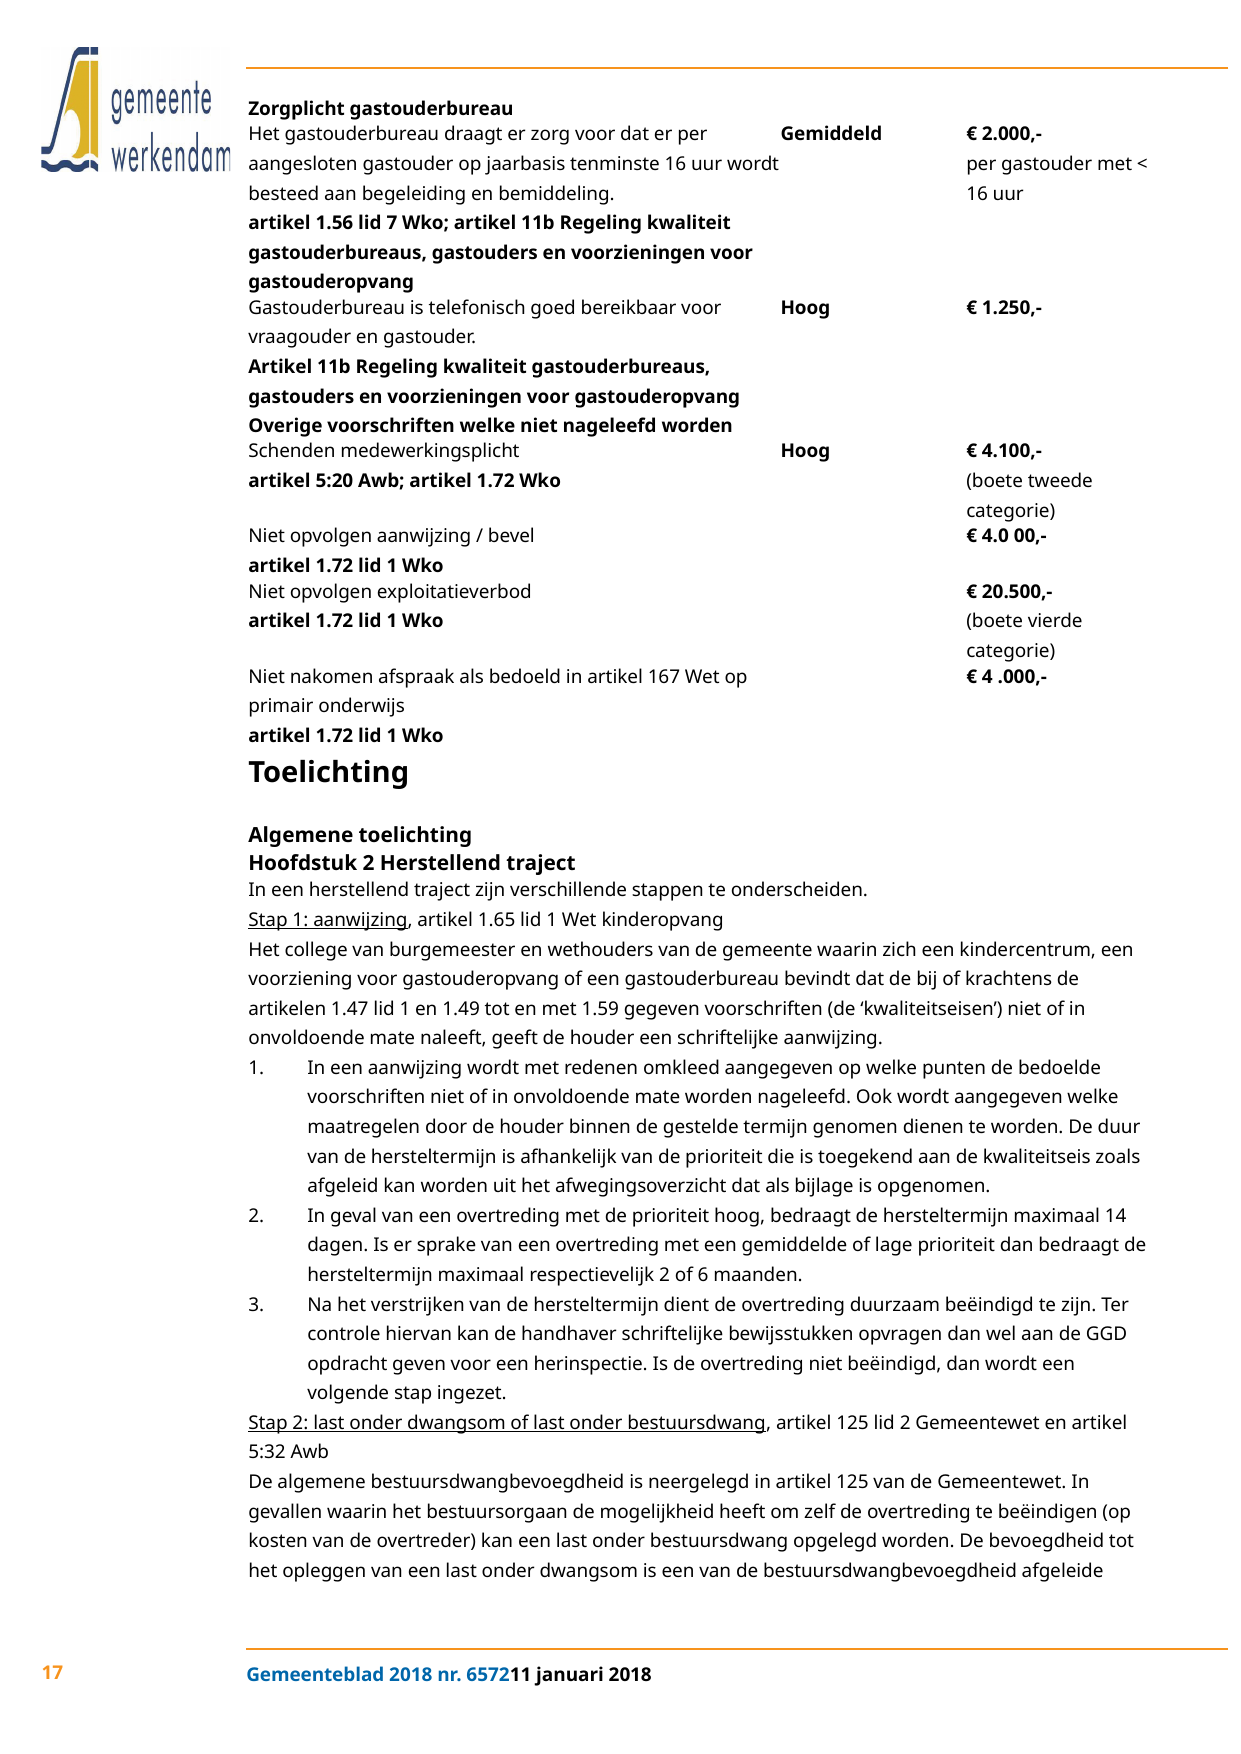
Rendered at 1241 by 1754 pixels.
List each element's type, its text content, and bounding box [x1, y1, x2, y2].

text Hoofdstuk 2 Herstellend traject [248, 848, 1152, 877]
table_cell [780, 523, 966, 578]
table_cell Gastouderbureau is telefonisch goed bereikbaar voor vraagouder en gastouder. Artikel 11b Regeling kwaliteit gastouderbureaus, gastouders en voorzieningen voor gastouderopvang [248, 294, 780, 409]
table_cell Schenden medewerkingsplicht artikel 5:20 Awb; artikel 1.72 Wko [248, 438, 780, 523]
table_cell Gemiddeld [780, 121, 966, 294]
table_cell € 4 .000,- [966, 663, 1152, 748]
table_cell Hoog [780, 438, 966, 523]
text Stap 1: aanwijzing, artikel 1.65 lid 1 Wet kinderopvang [248, 906, 1152, 932]
text In een herstellend traject zijn verschillende stappen te onderscheiden. [248, 877, 1152, 902]
table_cell [780, 578, 966, 663]
list Na het verstrijken van de hersteltermijn dient de overtreding duurzaam beëindigd te zijn. Ter controle hiervan kan de handhaver schriftelijke bewijsstukken opvragen dan wel aan de GGD opdracht geven voor een herinspectie. Is de overtreding niet beëindigd, dan wordt een volgende stap ingezet. [248, 1291, 1152, 1405]
table_cell Niet nakomen afspraak als bedoeld in artikel 167 Wet op primair onderwijs artikel 1.72 lid 1 Wko [248, 663, 780, 748]
text Toelichting [248, 751, 1152, 791]
text Het college van burgemeester en wethouders van de gemeente waarin zich een kindercentrum, een voorziening voor gastouderopvang of een gastouderbureau bevindt dat de bij of krachtens de artikelen 1.47 lid 1 en 1.49 tot en met 1.59 gegeven voorschriften (de ‘kwaliteitseisen’) niet of in onvoldoende mate naleeft, geeft de houder een schriftelijke aanwijzing. [248, 936, 1152, 1050]
list In geval van een overtreding met de prioriteit hoog, bedraagt de hersteltermijn maximaal 14 dagen. Is er sprake van een overtreding met een gemiddelde of lage prioriteit dan bedraagt de hersteltermijn maximaal respectievelijk 2 of 6 maanden. [248, 1202, 1152, 1287]
table_cell € 20.500,- (boete vierde categorie) [966, 578, 1152, 663]
picture [41, 47, 231, 172]
list In een aanwijzing wordt met redenen omkleed aangegeven op welke punten de bedoelde voorschriften niet of in onvoldoende mate worden nageleefd. Ook wordt aangegeven welke maatregelen door de houder binnen de gestelde termijn genomen dienen te worden. De duur van de hersteltermijn is afhankelijk van de prioriteit die is toegekend aan de kwaliteitseis zoals afgeleid kan worden uit het afwegingsoverzicht dat als bijlage is opgenomen. [248, 1054, 1152, 1198]
table_cell € 2.000,- per gastouder met < 16 uur [966, 121, 1152, 294]
text Algemene toelichting [248, 820, 1152, 848]
table_cell € 4.100,- (boete tweede categorie) [966, 438, 1152, 523]
table_cell € 1.250,- [966, 294, 1152, 409]
table_cell Het gastouderbureau draagt er zorg voor dat er per aangesloten gastouder op jaarbasis tenminste 16 uur wordt besteed aan begeleiding en bemiddeling. artikel 1.56 lid 7 Wko; artikel 11b Regeling kwaliteit gastouderbureaus, gastouders en voorzieningen voor gastouderopvang [248, 121, 780, 294]
table_header Overige voorschriften welke niet nageleefd worden [248, 412, 1152, 438]
text Stap 2: last onder dwangsom of last onder bestuursdwang, artikel 125 lid 2 Gemeentewet en artikel 5:32 Awb [248, 1409, 1152, 1464]
table_cell € 4.0 00,- [966, 523, 1152, 578]
table_cell [780, 663, 966, 748]
table_cell Niet opvolgen aanwijzing / bevel artikel 1.72 lid 1 Wko [248, 523, 780, 578]
table_cell Niet opvolgen exploitatieverbod artikel 1.72 lid 1 Wko [248, 578, 780, 663]
table_cell Hoog [780, 294, 966, 409]
table_header Zorgplicht gastouderbureau [248, 95, 1152, 121]
text De algemene bestuursdwangbevoegdheid is neergelegd in artikel 125 van de Gemeentewet. In gevallen waarin het bestuursorgaan de mogelijkheid heeft om zelf de overtreding te beëindigen (op kosten van de overtreder) kan een last onder bestuursdwang opgelegd worden. De bevoegdheid tot het opleggen van een last onder dwangsom is een van de bestuursdwangbevoegdheid afgeleide [248, 1468, 1152, 1583]
